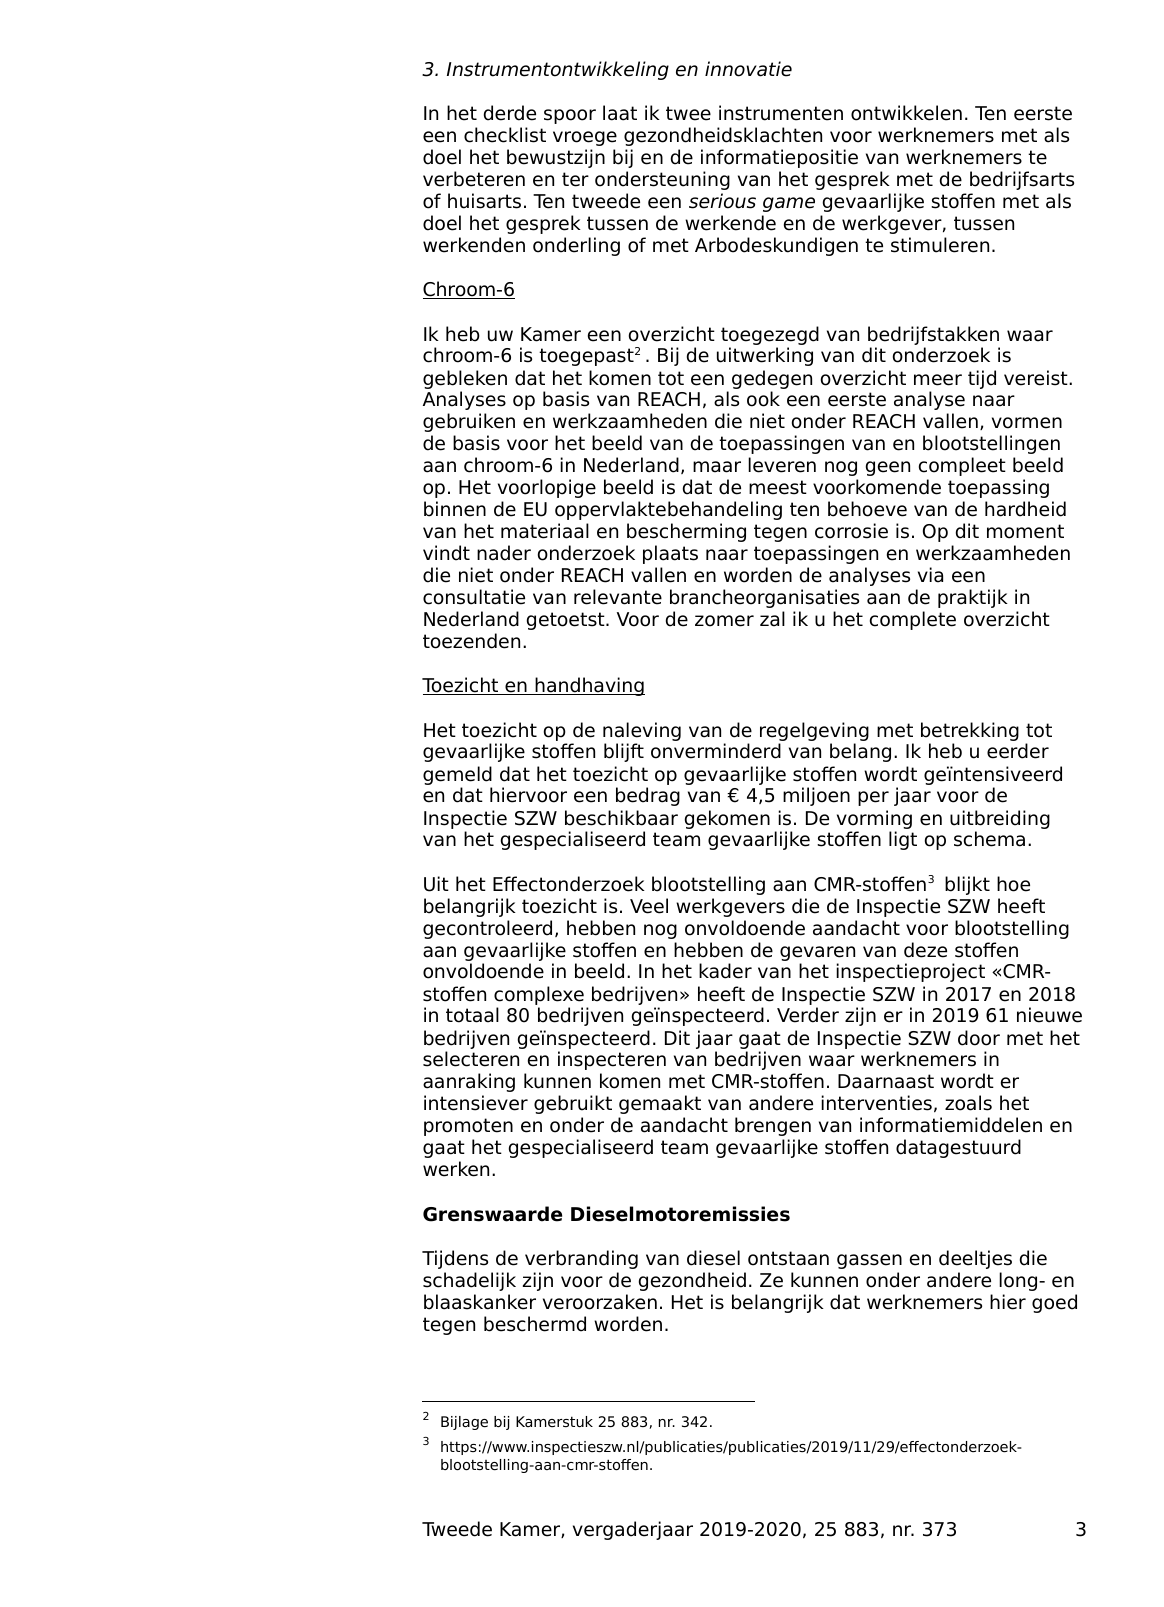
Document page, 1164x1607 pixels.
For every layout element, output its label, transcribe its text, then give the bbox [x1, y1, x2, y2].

subtitle 3. Instrumentontwikkeling en innovatie [422, 59, 1087, 81]
text https://www.inspectieszw.nl/publicaties/publicaties/2019/11/29/effectonderzoek-blootstelling-aan-cmr-stoffen. [422, 1435, 1087, 1474]
text In het derde spoor laat ik twee instrumenten ontwikkelen. Ten eerste een checklist vroege gezondheidsklachten voor werknemers met als doel het bewustzijn bij en de informatiepositie van werknemers te verbeteren en ter ondersteuning van het gesprek met de bedrijfsarts of huisarts. Ten tweede een serious game gevaarlijke stoffen met als doel het gesprek tussen de werkende en de werkgever, tussen werkenden onderling of met Arbodeskundigen te stimuleren. [422, 103, 1087, 257]
text Uit het Effectonderzoek blootstelling aan CMR-stoffen blijkt hoe belangrijk toezicht is. Veel werkgevers die de Inspectie SZW heeft gecontroleerd, hebben nog onvoldoende aandacht voor blootstelling aan gevaarlijke stoffen en hebben de gevaren van deze stoffen onvoldoende in beeld. In het kader van het inspectieproject «CMR-stoffen complexe bedrijven» heeft de Inspectie SZW in 2017 en 2018 in totaal 80 bedrijven geïnspecteerd. Verder zijn er in 2019 61 nieuwe bedrijven geïnspecteerd. Dit jaar gaat de Inspectie SZW door met het selecteren en inspecteren van bedrijven waar werknemers in aanraking kunnen komen met CMR-stoffen. Daarnaast wordt er intensiever gebruikt gemaakt van andere interventies, zoals het promoten en onder de aandacht brengen van informatiemiddelen en gaat het gespecialiseerd team gevaarlijke stoffen datagestuurd werken. [422, 873, 1087, 1181]
subtitle Toezicht en handhaving [422, 675, 1087, 697]
text Tijdens de verbranding van diesel ontstaan gassen en deeltjes die schadelijk zijn voor de gezondheid. Ze kunnen onder andere long- en blaaskanker veroorzaken. Het is belangrijk dat werknemers hier goed tegen beschermd worden. [422, 1248, 1087, 1336]
text Bijlage bij Kamerstuk 25 883, nr. 342. [422, 1410, 1087, 1432]
text Ik heb uw Kamer een overzicht toegezegd van bedrijfstakken waar chroom-6 is toegepast. Bij de uitwerking van dit onderzoek is gebleken dat het komen tot een gedegen overzicht meer tijd vereist. Analyses op basis van REACH, als ook een eerste analyse naar gebruiken en werkzaamheden die niet onder REACH vallen, vormen de basis voor het beeld van de toepassingen van en blootstellingen aan chroom-6 in Nederland, maar leveren nog geen compleet beeld op. Het voorlopige beeld is dat de meest voorkomende toepassing binnen de EU oppervlaktebehandeling ten behoeve van de hardheid van het materiaal en bescherming tegen corrosie is. Op dit moment vindt nader onderzoek plaats naar toepassingen en werkzaamheden die niet onder REACH vallen en worden de analyses via een consultatie van relevante brancheorganisaties aan de praktijk in Nederland getoetst. Voor de zomer zal ik u het complete overzicht toezenden. [422, 323, 1087, 653]
subtitle Grenswaarde Dieselmotoremissies [422, 1203, 1087, 1225]
subtitle Chroom-6 [422, 279, 1087, 301]
text Het toezicht op de naleving van de regelgeving met betrekking tot gevaarlijke stoffen blijft onverminderd van belang. Ik heb u eerder gemeld dat het toezicht op gevaarlijke stoffen wordt geïntensiveerd en dat hiervoor een bedrag van € 4,5 miljoen per jaar voor de Inspectie SZW beschikbaar gekomen is. De vorming en uitbreiding van het gespecialiseerd team gevaarlijke stoffen ligt op schema. [422, 719, 1087, 851]
